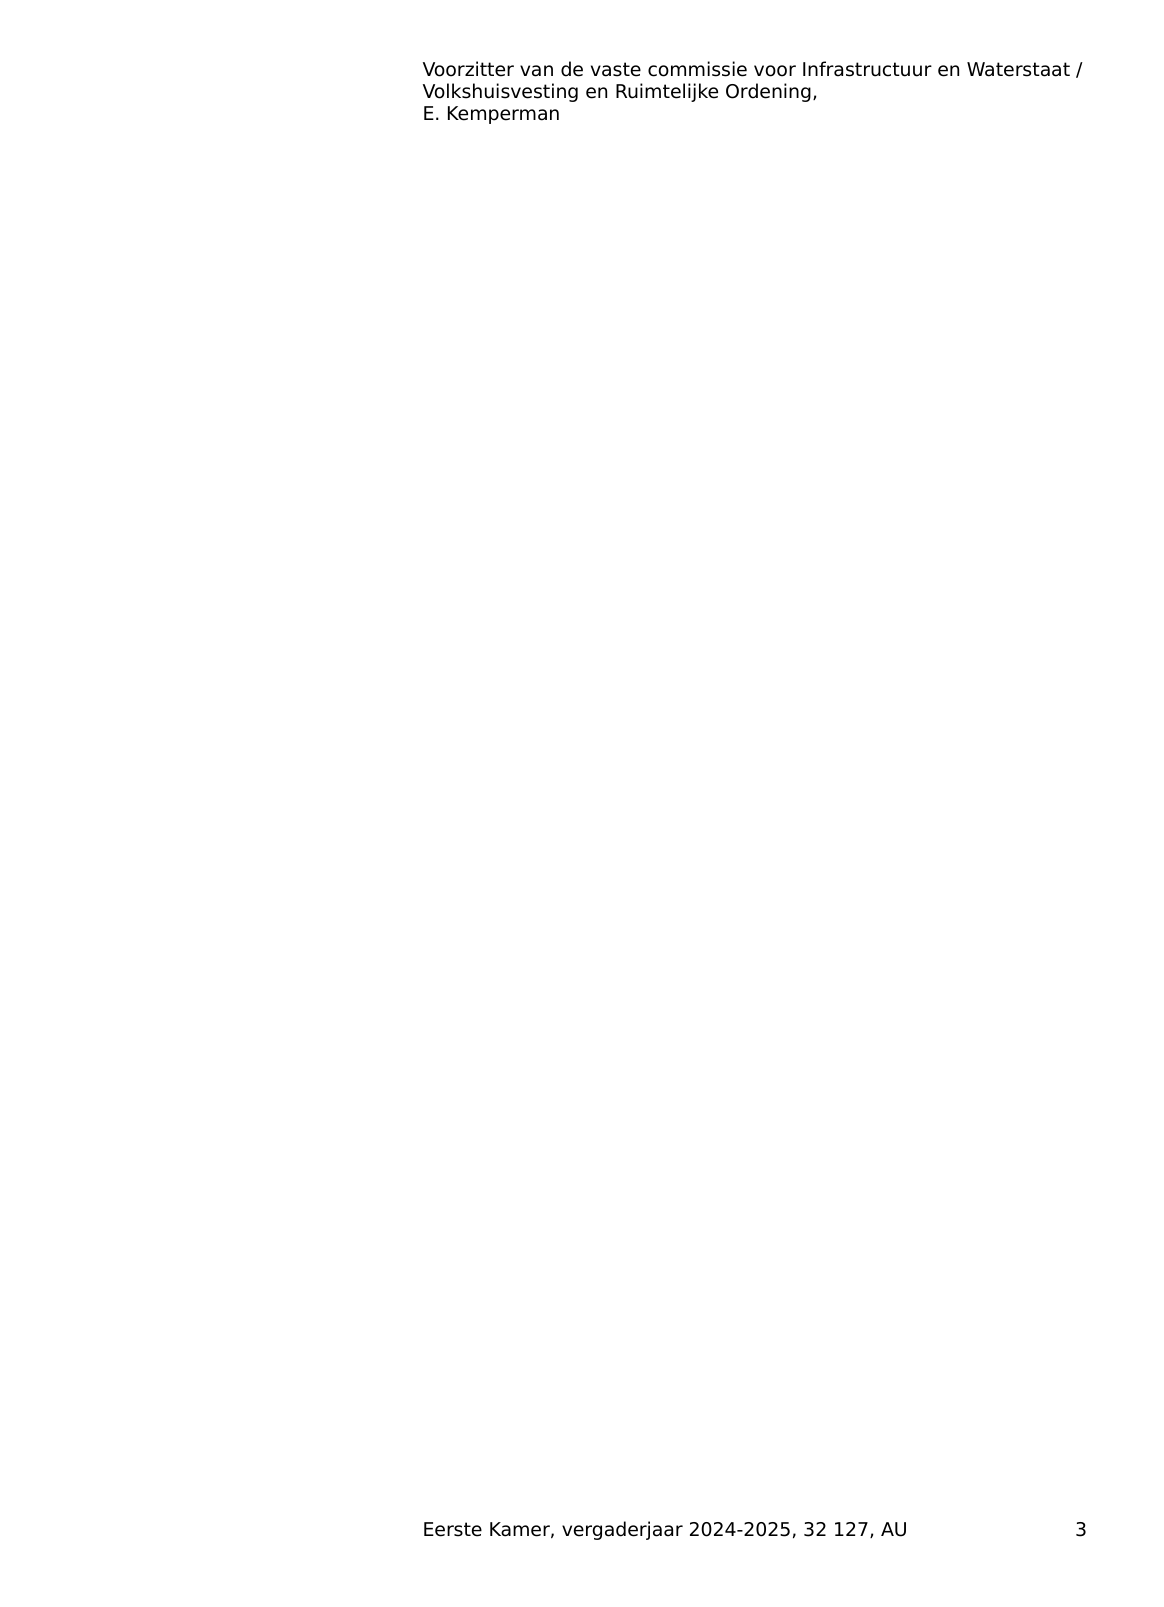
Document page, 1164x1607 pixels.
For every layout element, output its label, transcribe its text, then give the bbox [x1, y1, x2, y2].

text Voorzitter van de vaste commissie voor Infrastructuur en Waterstaat / Volkshuisvesting en Ruimtelijke Ordening, E. Kemperman [422, 59, 1087, 125]
